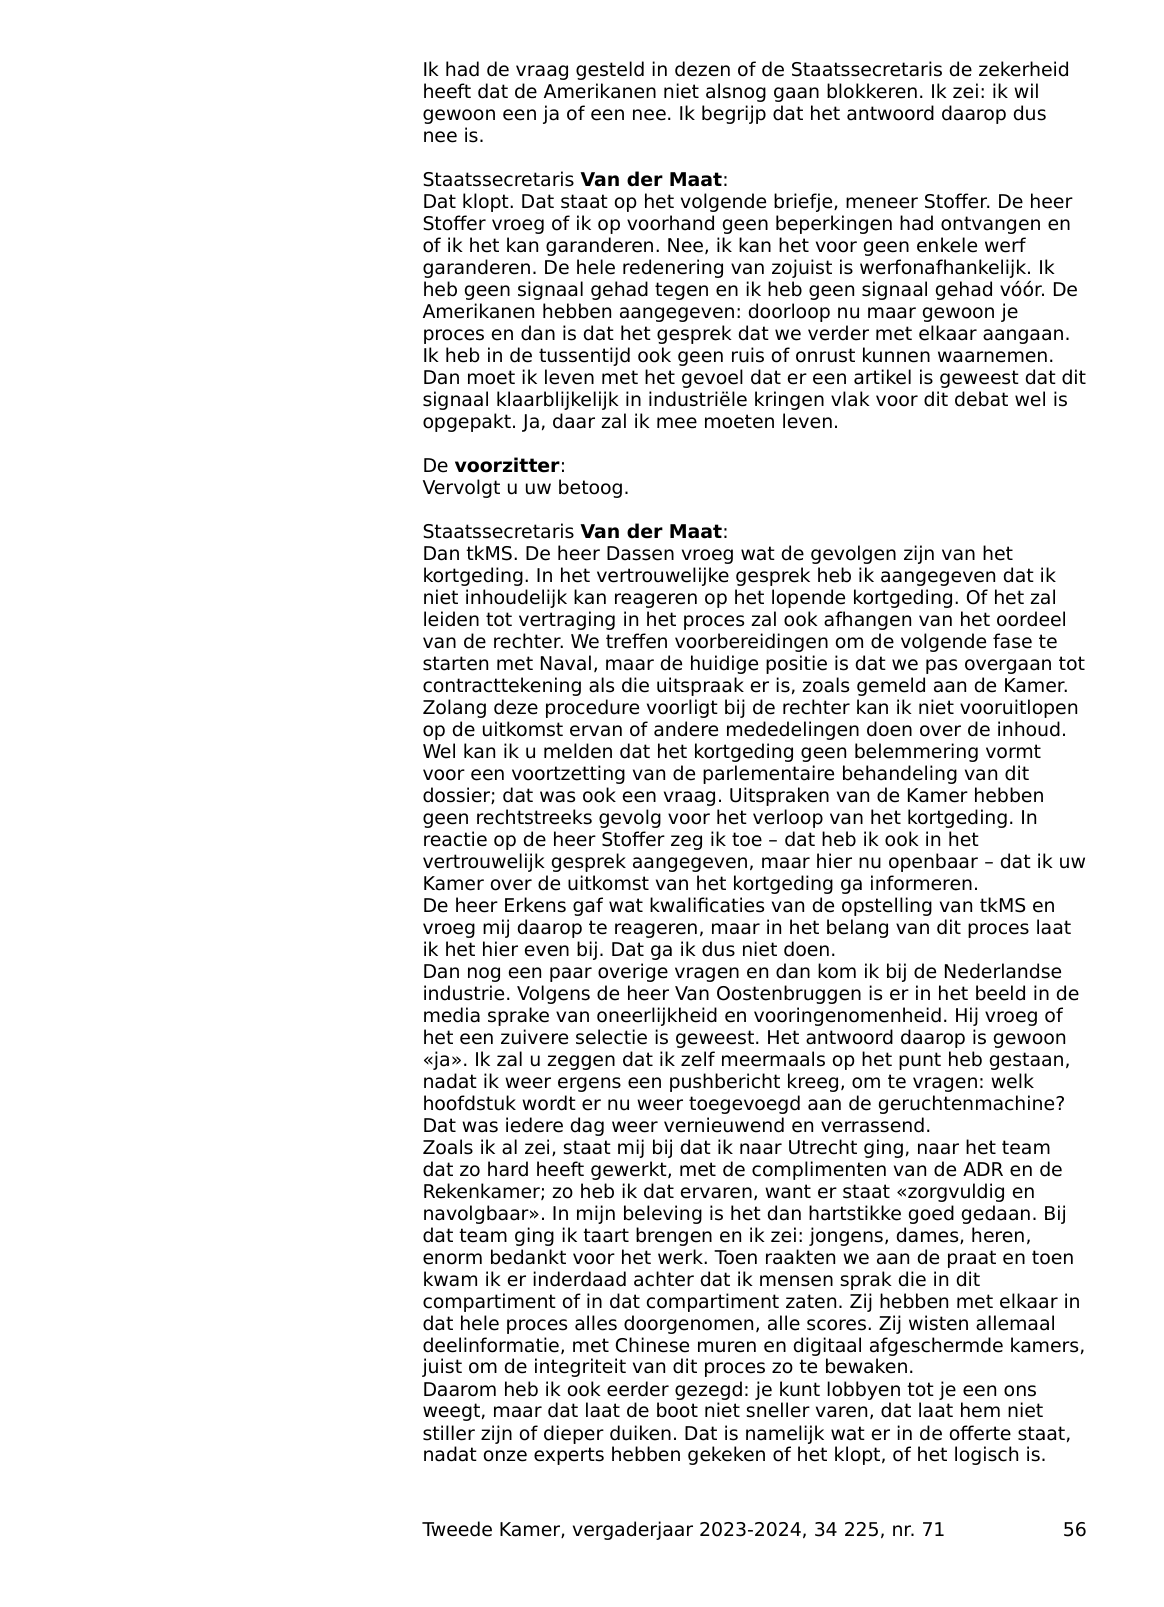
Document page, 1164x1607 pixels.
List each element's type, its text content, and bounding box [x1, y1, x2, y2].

text De heer Erkens gaf wat kwalificaties van de opstelling van tkMS en vroeg mij daarop te reageren, maar in het belang van dit proces laat ik het hier even bij. Dat ga ik dus niet doen. [422, 895, 1087, 961]
text Staatssecretaris Van der Maat: [422, 169, 1087, 191]
text Zoals ik al zei, staat mij bij dat ik naar Utrecht ging, naar het team dat zo hard heeft gewerkt, met de complimenten van de ADR en de Rekenkamer; zo heb ik dat ervaren, want er staat «zorgvuldig en navolgbaar». In mijn beleving is het dan hartstikke goed gedaan. Bij dat team ging ik taart brengen en ik zei: jongens, dames, heren, enorm bedankt voor het werk. Toen raakten we aan de praat en toen kwam ik er inderdaad achter dat ik mensen sprak die in dit compartiment of in dat compartiment zaten. Zij hebben met elkaar in dat hele proces alles doorgenomen, alle scores. Zij wisten allemaal deelinformatie, met Chinese muren en digitaal afgeschermde kamers, juist om de integriteit van dit proces zo te bewaken. [422, 1137, 1087, 1378]
text Daarom heb ik ook eerder gezegd: je kunt lobbyen tot je een ons weegt, maar dat laat de boot niet sneller varen, dat laat hem niet stiller zijn of dieper duiken. Dat is namelijk wat er in de offerte staat, nadat onze experts hebben gekeken of het klopt, of het logisch is. [422, 1378, 1087, 1466]
text De voorzitter: [422, 455, 1087, 477]
text Ik had de vraag gesteld in dezen of de Staatssecretaris de zekerheid heeft dat de Amerikanen niet alsnog gaan blokkeren. Ik zei: ik wil gewoon een ja of een nee. Ik begrijp dat het antwoord daarop dus nee is. [422, 59, 1087, 147]
text Dat klopt. Dat staat op het volgende briefje, meneer Stoffer. De heer Stoffer vroeg of ik op voorhand geen beperkingen had ontvangen en of ik het kan garanderen. Nee, ik kan het voor geen enkele werf garanderen. De hele redenering van zojuist is werfonafhankelijk. Ik heb geen signaal gehad tegen en ik heb geen signaal gehad vóór. De Amerikanen hebben aangegeven: doorloop nu maar gewoon je proces en dan is dat het gesprek dat we verder met elkaar aangaan. Ik heb in de tussentijd ook geen ruis of onrust kunnen waarnemen. Dan moet ik leven met het gevoel dat er een artikel is geweest dat dit signaal klaarblijkelijk in industriële kringen vlak voor dit debat wel is opgepakt. Ja, daar zal ik mee moeten leven. [422, 191, 1087, 433]
text Vervolgt u uw betoog. [422, 477, 1087, 499]
text Dan nog een paar overige vragen en dan kom ik bij de Nederlandse industrie. Volgens de heer Van Oostenbruggen is er in het beeld in de media sprake van oneerlijkheid en vooringenomenheid. Hij vroeg of het een zuivere selectie is geweest. Het antwoord daarop is gewoon «ja». Ik zal u zeggen dat ik zelf meermaals op het punt heb gestaan, nadat ik weer ergens een pushbericht kreeg, om te vragen: welk hoofdstuk wordt er nu weer toegevoegd aan de geruchtenmachine? Dat was iedere dag weer vernieuwend en verrassend. [422, 961, 1087, 1137]
text Staatssecretaris Van der Maat: [422, 521, 1087, 543]
text Dan tkMS. De heer Dassen vroeg wat de gevolgen zijn van het kortgeding. In het vertrouwelijke gesprek heb ik aangegeven dat ik niet inhoudelijk kan reageren op het lopende kortgeding. Of het zal leiden tot vertraging in het proces zal ook afhangen van het oordeel van de rechter. We treffen voorbereidingen om de volgende fase te starten met Naval, maar de huidige positie is dat we pas overgaan tot contracttekening als die uitspraak er is, zoals gemeld aan de Kamer. Zolang deze procedure voorligt bij de rechter kan ik niet vooruitlopen op de uitkomst ervan of andere mededelingen doen over de inhoud. Wel kan ik u melden dat het kortgeding geen belemmering vormt voor een voortzetting van de parlementaire behandeling van dit dossier; dat was ook een vraag. Uitspraken van de Kamer hebben geen rechtstreeks gevolg voor het verloop van het kortgeding. In reactie op de heer Stoffer zeg ik toe – dat heb ik ook in het vertrouwelijk gesprek aangegeven, maar hier nu openbaar – dat ik uw Kamer over de uitkomst van het kortgeding ga informeren. [422, 543, 1087, 895]
